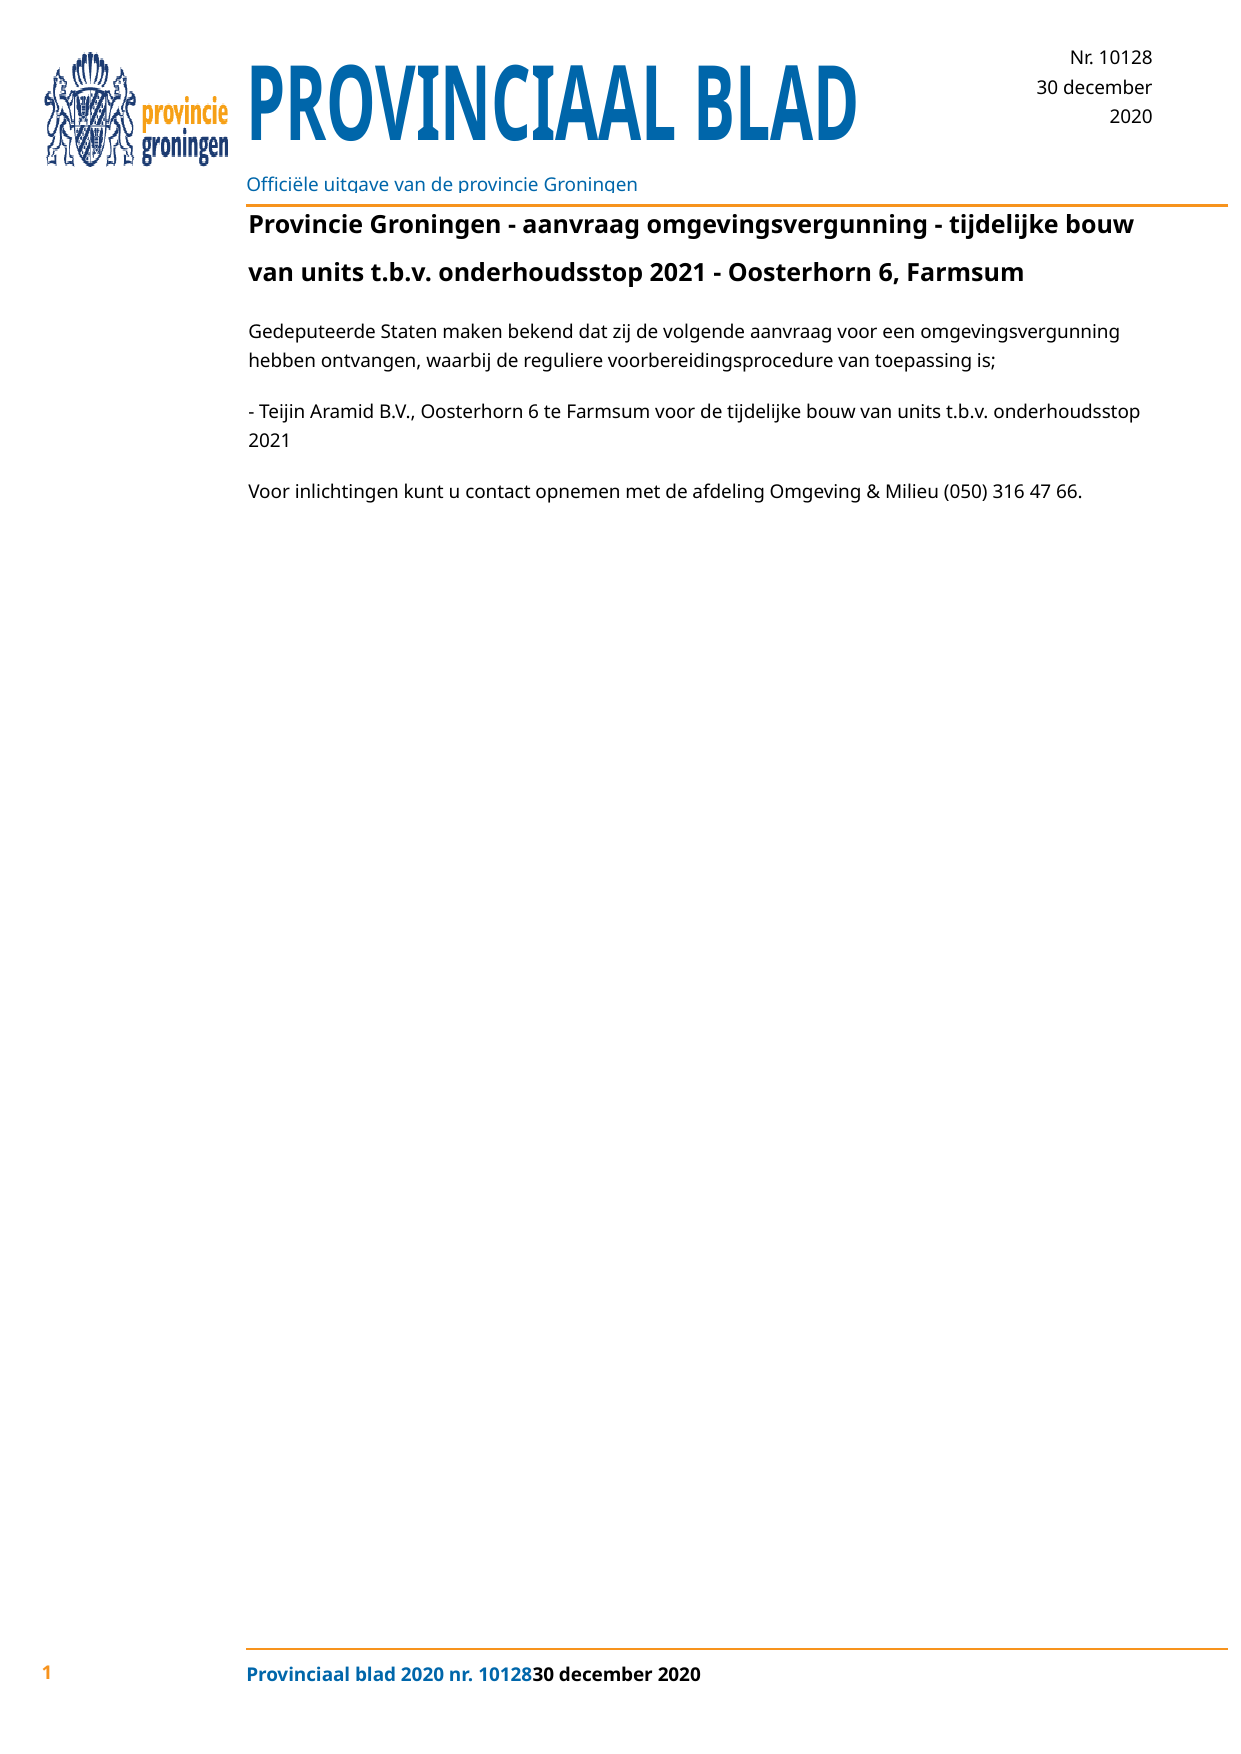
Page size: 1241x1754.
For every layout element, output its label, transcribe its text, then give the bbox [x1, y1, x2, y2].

text Voor inlichtingen kunt u contact opnemen met de afdeling Omgeving & Milieu (050) 316 47 66. [248, 478, 1152, 504]
text Gedeputeerde Staten maken bekend dat zij de volgende aanvraag voor een omgevingsvergunning hebben ontvangen, waarbij de reguliere voorbereidingsprocedure van toepassing is; [248, 318, 1152, 373]
text - Teijin Aramid B.V., Oosterhorn 6 te Farmsum voor de tijdelijke bouw van units t.b.v. onderhoudsstop 2021 [248, 398, 1152, 453]
picture [41, 47, 231, 172]
text Provincie Groningen - aanvraag omgevingsvergunning - tijdelijke bouw van units t.b.v. onderhoudsstop 2021 - Oosterhorn 6, Farmsum [248, 207, 1152, 288]
